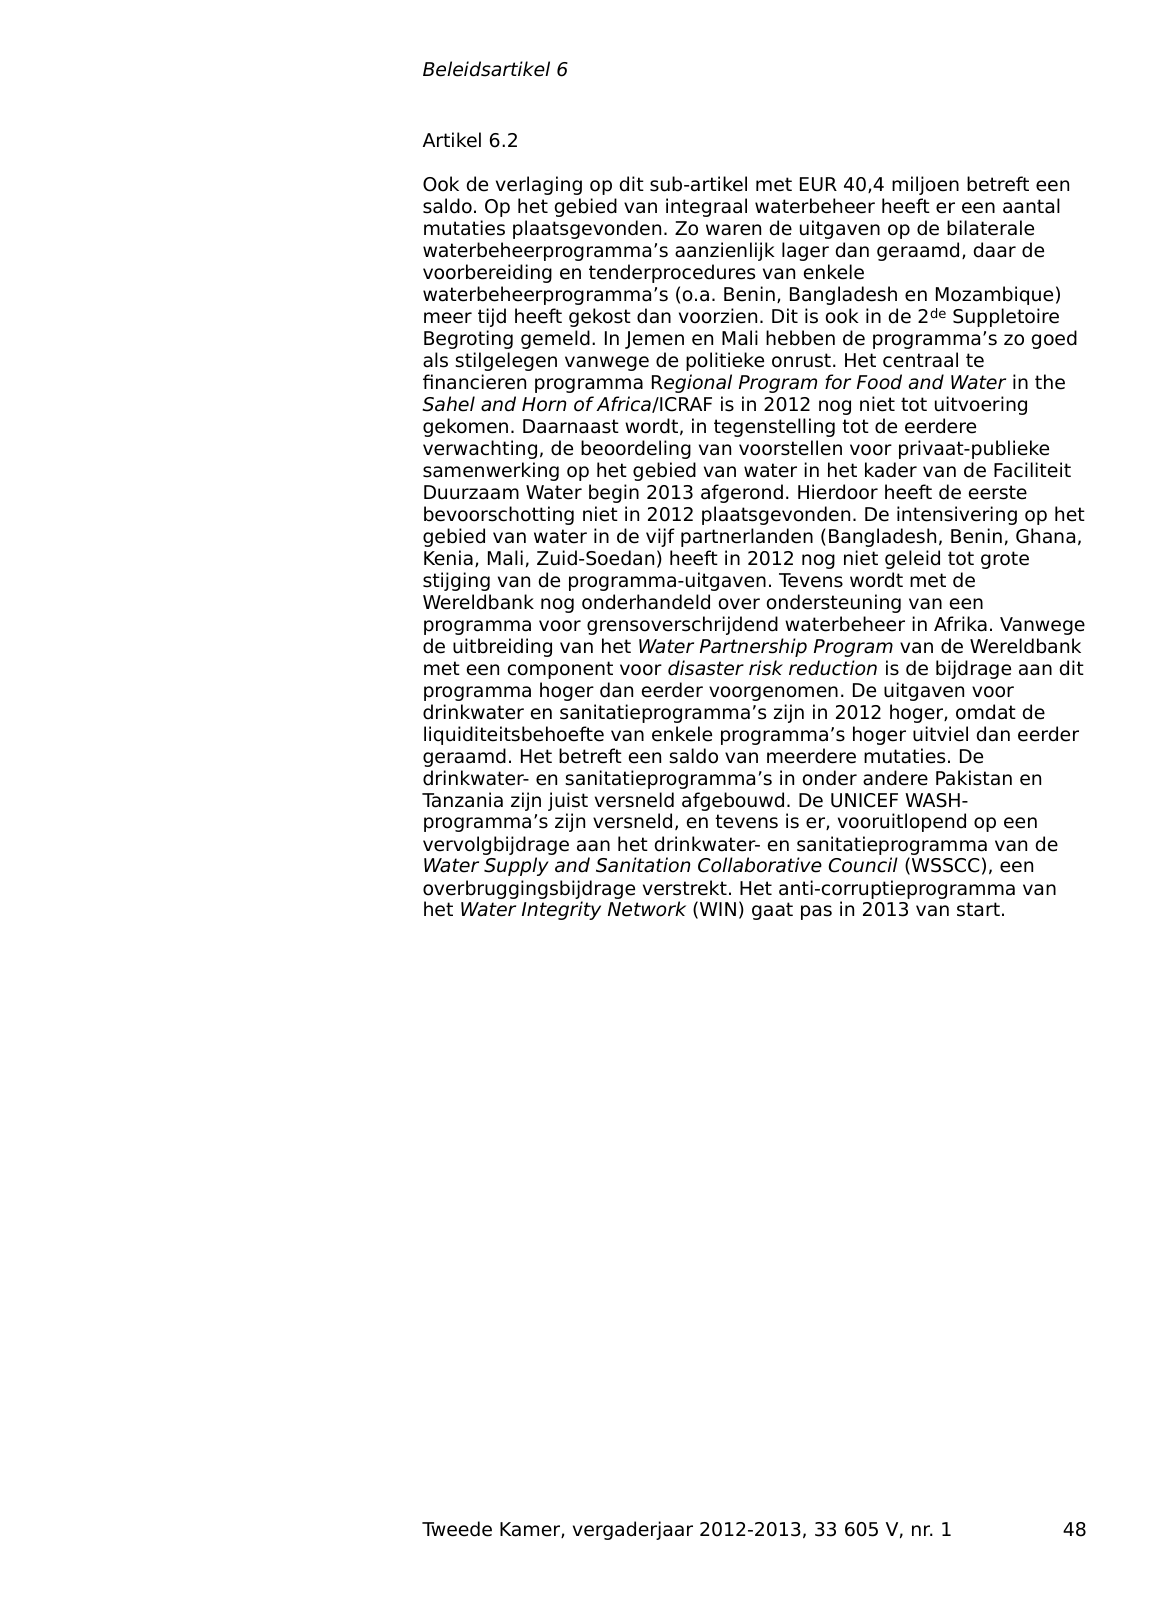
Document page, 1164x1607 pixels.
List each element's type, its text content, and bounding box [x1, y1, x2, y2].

text Ook de verlaging op dit sub-artikel met EUR 40,4 miljoen betreft een saldo. Op het gebied van integraal waterbeheer heeft er een aantal mutaties plaatsgevonden. Zo waren de uitgaven op de bilaterale waterbeheerprogramma’s aanzienlijk lager dan geraamd, daar de voorbereiding en tenderprocedures van enkele waterbeheerprogramma’s (o.a. Benin, Bangladesh en Mozambique) meer tijd heeft gekost dan voorzien. Dit is ook in de 2de Suppletoire Begroting gemeld. In Jemen en Mali hebben de programma’s zo goed als stilgelegen vanwege de politieke onrust. Het centraal te financieren programma Regional Program for Food and Water in the Sahel and Horn of Africa/ICRAF is in 2012 nog niet tot uitvoering gekomen. Daarnaast wordt, in tegenstelling tot de eerdere verwachting, de beoordeling van voorstellen voor privaat-publieke samenwerking op het gebied van water in het kader van de Faciliteit Duurzaam Water begin 2013 afgerond. Hierdoor heeft de eerste bevoorschotting niet in 2012 plaatsgevonden. De intensivering op het gebied van water in de vijf partnerlanden (Bangladesh, Benin, Ghana, Kenia, Mali, Zuid-Soedan) heeft in 2012 nog niet geleid tot grote stijging van de programma-uitgaven. Tevens wordt met de Wereldbank nog onderhandeld over ondersteuning van een programma voor grensoverschrijdend waterbeheer in Afrika. Vanwege de uitbreiding van het Water Partnership Program van de Wereldbank met een component voor disaster risk reduction is de bijdrage aan dit programma hoger dan eerder voorgenomen. De uitgaven voor drinkwater en sanitatieprogramma’s zijn in 2012 hoger, omdat de liquiditeitsbehoefte van enkele programma’s hoger uitviel dan eerder geraamd. Het betreft een saldo van meerdere mutaties. De drinkwater- en sanitatieprogramma’s in onder andere Pakistan en Tanzania zijn juist versneld afgebouwd. De UNICEF WASH-programma’s zijn versneld, en tevens is er, vooruitlopend op een vervolgbijdrage aan het drinkwater- en sanitatieprogramma van de Water Supply and Sanitation Collaborative Council (WSSCC), een overbruggingsbijdrage verstrekt. Het anti-corruptieprogramma van het Water Integrity Network (WIN) gaat pas in 2013 van start. [422, 174, 1087, 921]
subtitle Artikel 6.2 [422, 130, 1087, 152]
